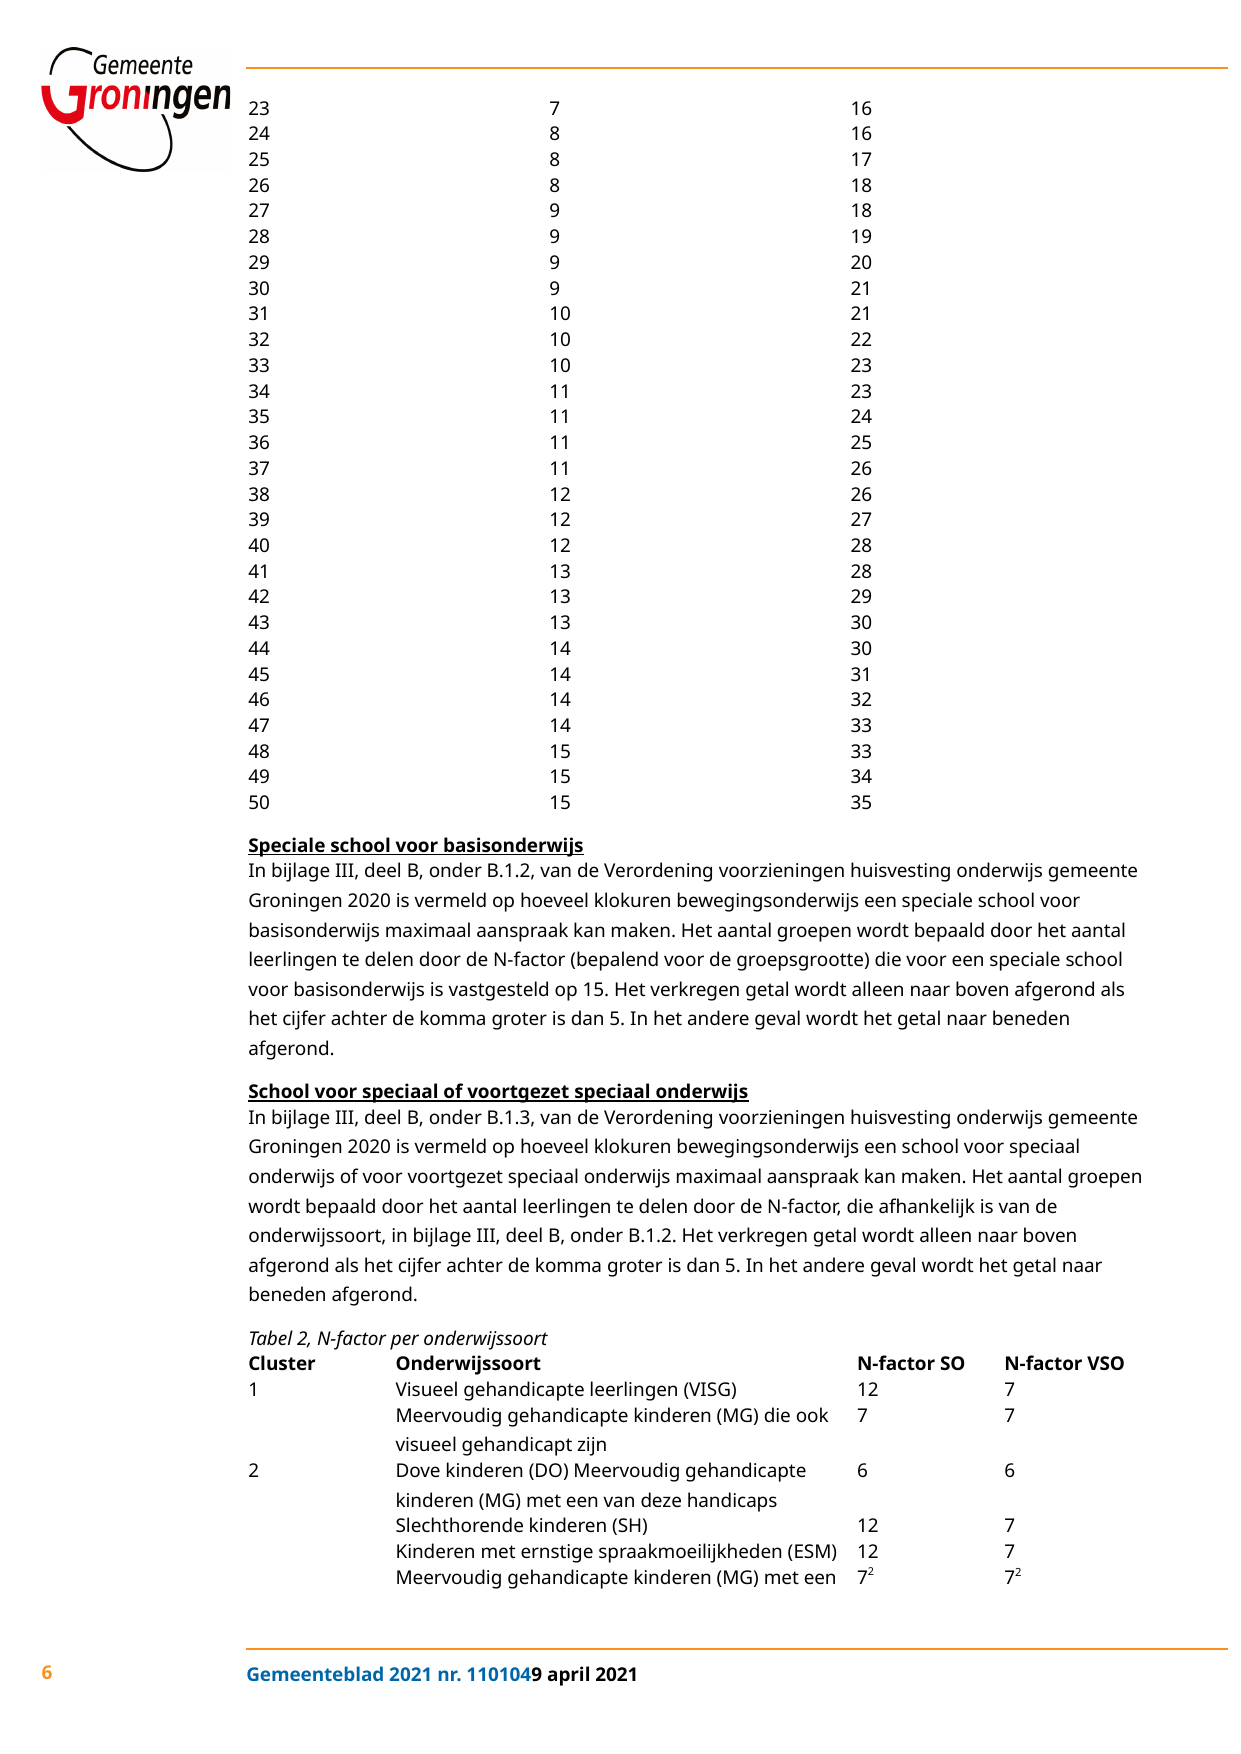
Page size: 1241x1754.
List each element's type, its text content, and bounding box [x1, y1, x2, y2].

table_cell 31 [850, 661, 1152, 687]
table_cell 23 [850, 378, 1152, 403]
table_cell 24 [248, 121, 549, 146]
table_cell 26 [248, 172, 549, 198]
table_cell 7 [857, 1402, 1004, 1457]
table_cell Visueel gehandicapte leerlingen (VISG) [395, 1376, 857, 1402]
table_cell 35 [248, 404, 549, 429]
table_cell 32 [248, 326, 549, 352]
table_cell 10 [549, 301, 850, 326]
table_cell 49 [248, 764, 549, 789]
table_cell 30 [248, 275, 549, 301]
table_cell 16 [850, 95, 1152, 121]
table_cell 24 [850, 404, 1152, 429]
table_cell 28 [850, 558, 1152, 584]
table_cell 47 [248, 712, 549, 738]
table_cell 20 [850, 249, 1152, 275]
text School voor speciaal of voortgezet speciaal onderwijs [248, 1078, 1152, 1104]
table_cell 72 [1004, 1564, 1152, 1590]
table_cell 9 [549, 275, 850, 301]
table_header N-factor SO [857, 1351, 1004, 1376]
table_cell 33 [850, 738, 1152, 764]
table_cell 38 [248, 481, 549, 506]
text In bijlage III, deel B, onder B.1.2, van de Verordening voorzieningen huisvesting onderwijs gemeente Groningen 2020 is vermeld op hoeveel klokuren bewegingsonderwijs een speciale school voor basisonderwijs maximaal aanspraak kan maken. Het aantal groepen wordt bepaald door het aantal leerlingen te delen door de N-factor (bepalend voor de groepsgrootte) die voor een speciale school voor basisonderwijs is vastgesteld op 15. Het verkregen getal wordt alleen naar boven afgerond als het cijfer achter de komma groter is dan 5. In het andere geval wordt het getal naar beneden afgerond. [248, 858, 1152, 1061]
table_cell 39 [248, 506, 549, 532]
table_cell 48 [248, 738, 549, 764]
table_cell 25 [850, 429, 1152, 455]
table_cell 31 [248, 301, 549, 326]
table_header N-factor VSO [1004, 1351, 1152, 1376]
table_cell 26 [850, 455, 1152, 481]
table_cell 9 [549, 249, 850, 275]
table_cell 27 [248, 198, 549, 223]
table_cell Kinderen met ernstige spraakmoeilijkheden (ESM) [395, 1538, 857, 1564]
table_cell 10 [549, 352, 850, 378]
table_cell 30 [850, 609, 1152, 635]
table_cell 14 [549, 687, 850, 712]
text Tabel 2, N-factor per onderwijssoort [248, 1325, 1152, 1350]
table_cell 7 [857, 1564, 1004, 1590]
table_cell 1 [248, 1376, 395, 1402]
table_cell 13 [549, 558, 850, 584]
table_cell 21 [850, 275, 1152, 301]
table_cell 8 [549, 121, 850, 146]
table_cell 19 [850, 224, 1152, 249]
table_cell 42 [248, 584, 549, 609]
table_cell 32 [850, 687, 1152, 712]
table_cell 11 [549, 455, 850, 481]
table_cell 17 [850, 146, 1152, 172]
table_cell 7 [1004, 1538, 1152, 1564]
table_cell 6 [1004, 1457, 1152, 1513]
table_cell 35 [850, 790, 1152, 815]
table_cell 16 [850, 121, 1152, 146]
table_cell 15 [549, 764, 850, 789]
table_cell 12 [857, 1376, 1004, 1402]
table_cell 28 [248, 224, 549, 249]
picture [41, 47, 231, 172]
table_cell 15 [549, 738, 850, 764]
table_cell 46 [248, 687, 549, 712]
table_cell 11 [549, 404, 850, 429]
table_cell 11 [549, 378, 850, 403]
table_cell 33 [850, 712, 1152, 738]
table_cell 7 [1004, 1513, 1152, 1538]
table_cell [248, 1538, 395, 1564]
table_cell 12 [549, 532, 850, 558]
table_cell 18 [850, 172, 1152, 198]
table_header Cluster [248, 1351, 395, 1376]
table_cell 27 [850, 506, 1152, 532]
table_cell 18 [850, 198, 1152, 223]
table_cell 29 [850, 584, 1152, 609]
table_cell 14 [549, 661, 850, 687]
table_cell 41 [248, 558, 549, 584]
table_cell 7 [549, 95, 850, 121]
table_cell 14 [549, 712, 850, 738]
table_cell 30 [850, 635, 1152, 661]
text In bijlage III, deel B, onder B.1.3, van de Verordening voorzieningen huisvesting onderwijs gemeente Groningen 2020 is vermeld op hoeveel klokuren bewegingsonderwijs een school voor speciaal onderwijs of voor voortgezet speciaal onderwijs maximaal aanspraak kan maken. Het aantal groepen wordt bepaald door het aantal leerlingen te delen door de N-factor, die afhankelijk is van de onderwijssoort, in bijlage III, deel B, onder B.1.2. Het verkregen getal wordt alleen naar boven afgerond als het cijfer achter de komma groter is dan 5. In het andere geval wordt het getal naar beneden afgerond. [248, 1104, 1152, 1307]
table_cell Slechthorende kinderen (SH) [395, 1513, 857, 1538]
table_cell 9 [549, 198, 850, 223]
table_cell 8 [549, 146, 850, 172]
table_cell 50 [248, 790, 549, 815]
table_cell 12 [549, 481, 850, 506]
table_cell 13 [549, 609, 850, 635]
table_cell 2 [248, 1457, 395, 1513]
table_cell [248, 1564, 395, 1590]
table_cell 8 [549, 172, 850, 198]
table_cell 45 [248, 661, 549, 687]
text Speciale school voor basisonderwijs [248, 832, 1152, 858]
table_cell Dove kinderen (DO) Meervoudig gehandicapte kinderen (MG) met een van deze handicaps [395, 1457, 857, 1513]
table_cell 23 [248, 95, 549, 121]
table_cell Meervoudig gehandicapte kinderen (MG) met een [395, 1564, 857, 1590]
table_cell 37 [248, 455, 549, 481]
table_cell 23 [850, 352, 1152, 378]
table_cell 6 [857, 1457, 1004, 1513]
table_cell 25 [248, 146, 549, 172]
table_cell 9 [549, 224, 850, 249]
table_cell 34 [850, 764, 1152, 789]
table_cell 34 [248, 378, 549, 403]
table_cell [248, 1402, 395, 1457]
table_cell 10 [549, 326, 850, 352]
table_header Onderwijssoort [395, 1351, 857, 1376]
table_cell 12 [549, 506, 850, 532]
table_cell 43 [248, 609, 549, 635]
table_cell 22 [850, 326, 1152, 352]
table_cell 26 [850, 481, 1152, 506]
table_cell 28 [850, 532, 1152, 558]
table_cell 36 [248, 429, 549, 455]
table_cell 21 [850, 301, 1152, 326]
table_cell 15 [549, 790, 850, 815]
table_cell 40 [248, 532, 549, 558]
table_cell 12 [857, 1513, 1004, 1538]
table_cell Meervoudig gehandicapte kinderen (MG) die ook visueel gehandicapt zijn [395, 1402, 857, 1457]
table_cell [248, 1513, 395, 1538]
table_cell 7 [1004, 1376, 1152, 1402]
table_cell 11 [549, 429, 850, 455]
table_cell 33 [248, 352, 549, 378]
table_cell 29 [248, 249, 549, 275]
table_cell 13 [549, 584, 850, 609]
table_cell 14 [549, 635, 850, 661]
table_cell 12 [857, 1538, 1004, 1564]
table_cell 7 [1004, 1402, 1152, 1457]
table_cell 44 [248, 635, 549, 661]
